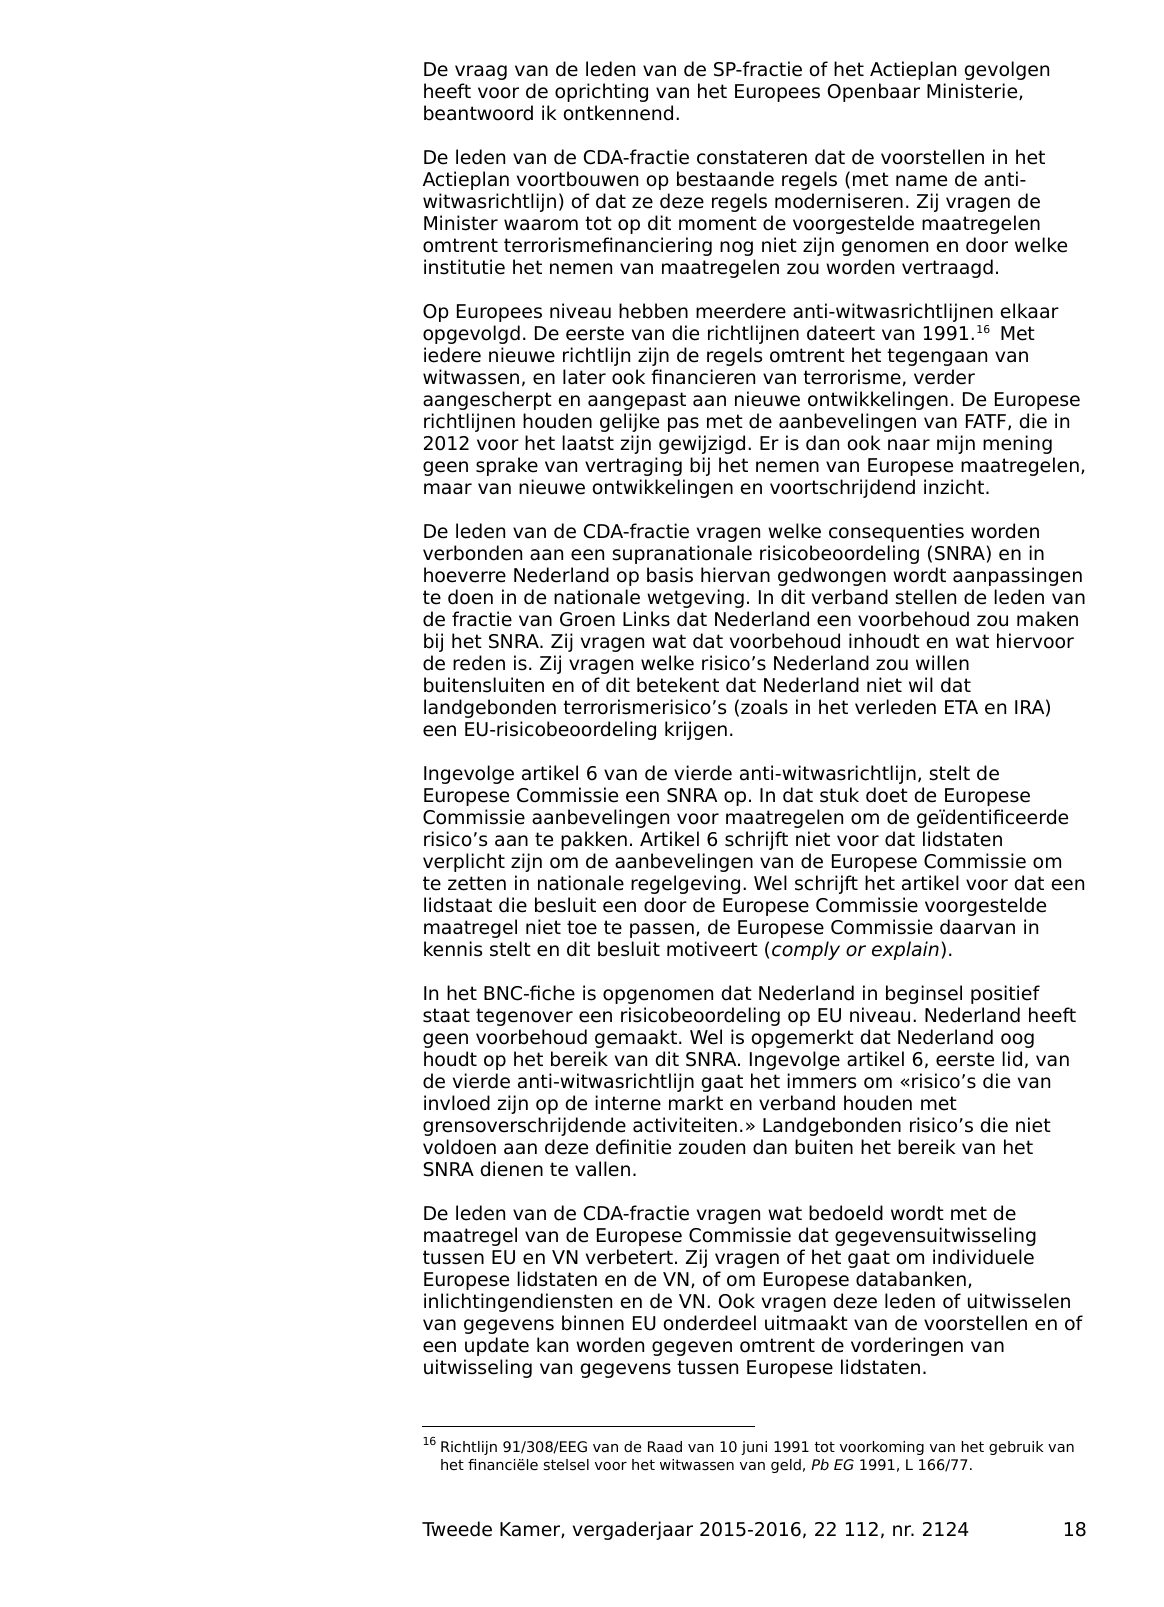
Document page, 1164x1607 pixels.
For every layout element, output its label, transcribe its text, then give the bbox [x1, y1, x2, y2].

text De vraag van de leden van de SP-fractie of het Actieplan gevolgen heeft voor de oprichting van het Europees Openbaar Ministerie, beantwoord ik ontkennend. [422, 59, 1087, 125]
text Op Europees niveau hebben meerdere anti-witwasrichtlijnen elkaar opgevolgd. De eerste van die richtlijnen dateert van 1991. Met iedere nieuwe richtlijn zijn de regels omtrent het tegengaan van witwassen, en later ook financieren van terrorisme, verder aangescherpt en aangepast aan nieuwe ontwikkelingen. De Europese richtlijnen houden gelijke pas met de aanbevelingen van FATF, die in 2012 voor het laatst zijn gewijzigd. Er is dan ook naar mijn mening geen sprake van vertraging bij het nemen van Europese maatregelen, maar van nieuwe ontwikkelingen en voortschrijdend inzicht. [422, 301, 1087, 499]
text De leden van de CDA-fractie constateren dat de voorstellen in het Actieplan voortbouwen op bestaande regels (met name de anti-witwasrichtlijn) of dat ze deze regels moderniseren. Zij vragen de Minister waarom tot op dit moment de voorgestelde maatregelen omtrent terrorismefinanciering nog niet zijn genomen en door welke institutie het nemen van maatregelen zou worden vertraagd. [422, 147, 1087, 279]
text Richtlijn 91/308/EEG van de Raad van 10 juni 1991 tot voorkoming van het gebruik van het financiële stelsel voor het witwassen van geld, Pb EG 1991, L 166/77. [422, 1435, 1087, 1474]
text In het BNC-fiche is opgenomen dat Nederland in beginsel positief staat tegenover een risicobeoordeling op EU niveau. Nederland heeft geen voorbehoud gemaakt. Wel is opgemerkt dat Nederland oog houdt op het bereik van dit SNRA. Ingevolge artikel 6, eerste lid, van de vierde anti-witwasrichtlijn gaat het immers om «risico’s die van invloed zijn op de interne markt en verband houden met grensoverschrijdende activiteiten.» Landgebonden risico’s die niet voldoen aan deze definitie zouden dan buiten het bereik van het SNRA dienen te vallen. [422, 983, 1087, 1181]
text Ingevolge artikel 6 van de vierde anti-witwasrichtlijn, stelt de Europese Commissie een SNRA op. In dat stuk doet de Europese Commissie aanbevelingen voor maatregelen om de geïdentificeerde risico’s aan te pakken. Artikel 6 schrijft niet voor dat lidstaten verplicht zijn om de aanbevelingen van de Europese Commissie om te zetten in nationale regelgeving. Wel schrijft het artikel voor dat een lidstaat die besluit een door de Europese Commissie voorgestelde maatregel niet toe te passen, de Europese Commissie daarvan in kennis stelt en dit besluit motiveert (comply or explain). [422, 763, 1087, 961]
text De leden van de CDA-fractie vragen wat bedoeld wordt met de maatregel van de Europese Commissie dat gegevensuitwisseling tussen EU en VN verbetert. Zij vragen of het gaat om individuele Europese lidstaten en de VN, of om Europese databanken, inlichtingendiensten en de VN. Ook vragen deze leden of uitwisselen van gegevens binnen EU onderdeel uitmaakt van de voorstellen en of een update kan worden gegeven omtrent de vorderingen van uitwisseling van gegevens tussen Europese lidstaten. [422, 1203, 1087, 1379]
text De leden van de CDA-fractie vragen welke consequenties worden verbonden aan een supranationale risicobeoordeling (SNRA) en in hoeverre Nederland op basis hiervan gedwongen wordt aanpassingen te doen in de nationale wetgeving. In dit verband stellen de leden van de fractie van Groen Links dat Nederland een voorbehoud zou maken bij het SNRA. Zij vragen wat dat voorbehoud inhoudt en wat hiervoor de reden is. Zij vragen welke risico’s Nederland zou willen buitensluiten en of dit betekent dat Nederland niet wil dat landgebonden terrorismerisico’s (zoals in het verleden ETA en IRA) een EU-risicobeoordeling krijgen. [422, 521, 1087, 741]
